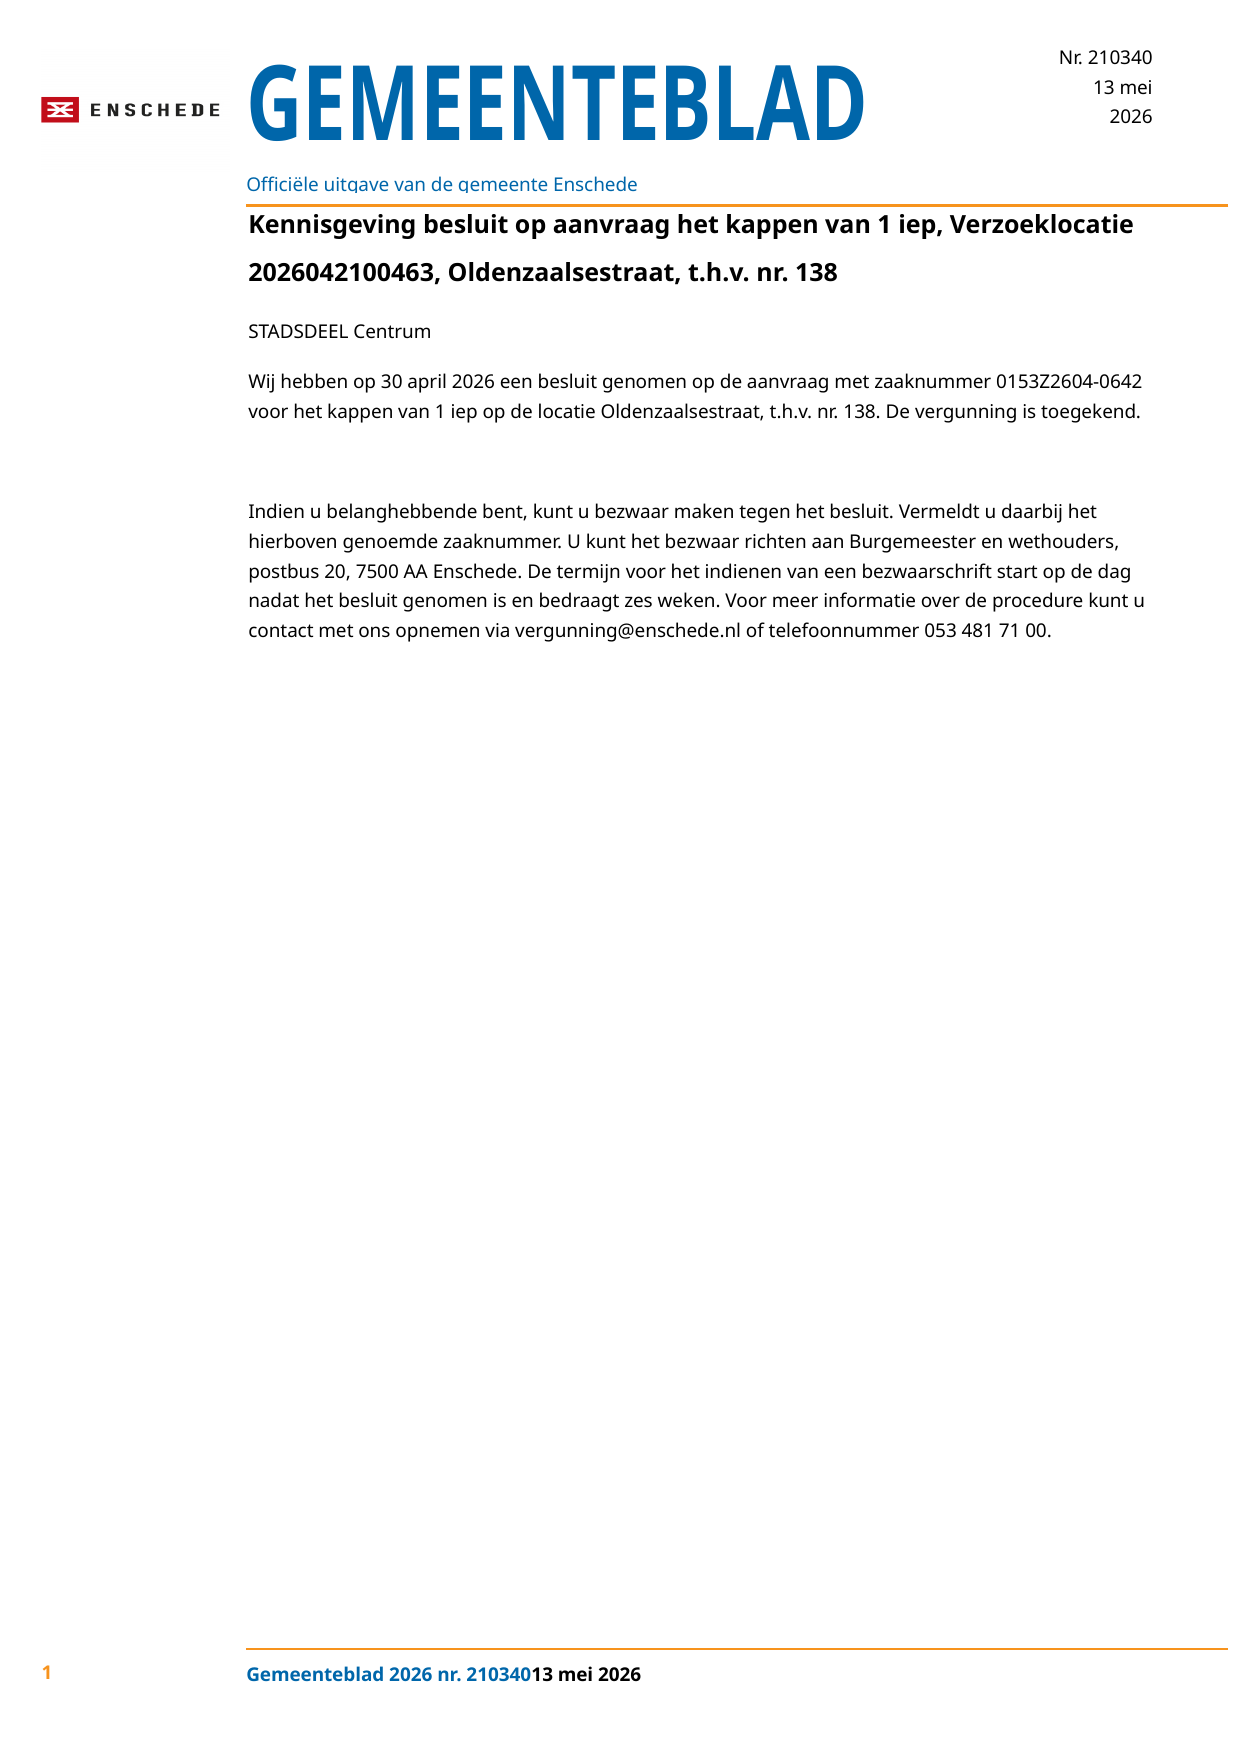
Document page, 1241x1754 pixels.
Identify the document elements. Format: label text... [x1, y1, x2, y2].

text Indien u belanghebbende bent, kunt u bezwaar maken tegen het besluit. Vermeldt u daarbij het hierboven genoemde zaaknummer. U kunt het bezwaar richten aan Burgemeester en wethouders, postbus 20, 7500 AA Enschede. De termijn voor het indienen van een bezwaarschrift start op de dag nadat het besluit genomen is en bedraagt zes weken. Voor meer informatie over de procedure kunt u contact met ons opnemen via vergunning@enschede.nl of telefoonnummer 053 481 71 00. [248, 499, 1152, 643]
text STADSDEEL Centrum [248, 318, 1152, 344]
picture [41, 47, 231, 172]
text Wij hebben op 30 april 2026 een besluit genomen op de aanvraag met zaaknummer 0153Z2604-0642 voor het kappen van 1 iep op de locatie Oldenzaalsestraat, t.h.v. nr. 138. De vergunning is toegekend. [248, 368, 1152, 424]
text Kennisgeving besluit op aanvraag het kappen van 1 iep, Verzoeklocatie 2026042100463, Oldenzaalsestraat, t.h.v. nr. 138 [248, 207, 1152, 288]
